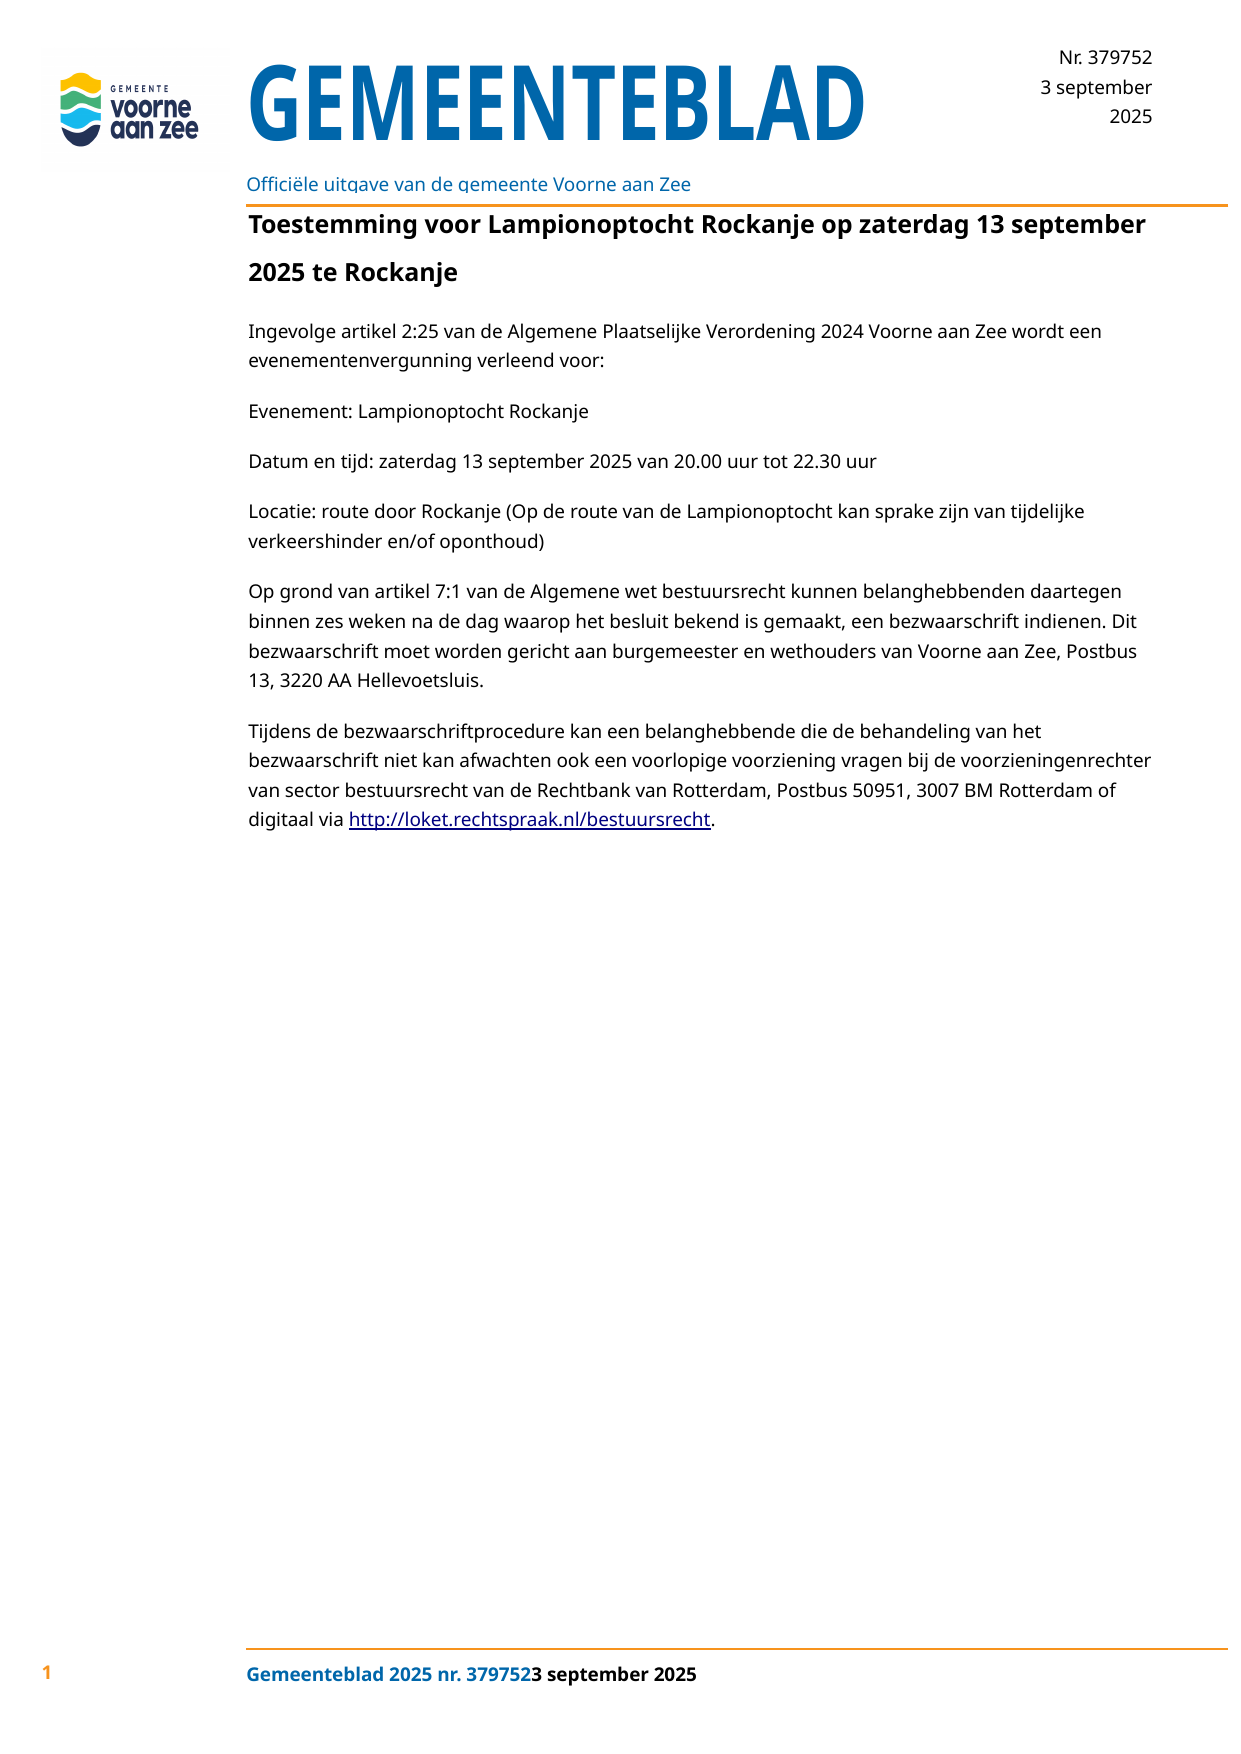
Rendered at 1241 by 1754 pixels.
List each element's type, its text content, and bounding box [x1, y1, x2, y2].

text Toestemming voor Lampionoptocht Rockanje op zaterdag 13 september 2025 te Rockanje [248, 207, 1152, 288]
text Ingevolge artikel 2:25 van de Algemene Plaatselijke Verordening 2024 Voorne aan Zee wordt een evenementenvergunning verleend voor: [248, 318, 1152, 373]
picture [41, 47, 231, 172]
text Locatie: route door Rockanje (Op de route van de Lampionoptocht kan sprake zijn van tijdelijke verkeershinder en/of oponthoud) [248, 499, 1152, 554]
text Evenement: Lampionoptocht Rockanje [248, 398, 1152, 424]
text Datum en tijd: zaterdag 13 september 2025 van 20.00 uur tot 22.30 uur [248, 448, 1152, 474]
text Tijdens de bezwaarschriftprocedure kan een belanghebbende die de behandeling van het bezwaarschrift niet kan afwachten ook een voorlopige voorziening vragen bij de voorzieningenrechter van sector bestuursrecht van de Rechtbank van Rotterdam, Postbus 50951, 3007 BM Rotterdam of digitaal via http://loket.rechtspraak.nl/bestuursrecht. [248, 718, 1152, 832]
text Op grond van artikel 7:1 van de Algemene wet bestuursrecht kunnen belanghebbenden daartegen binnen zes weken na de dag waarop het besluit bekend is gemaakt, een bezwaarschrift indienen. Dit bezwaarschrift moet worden gericht aan burgemeester en wethouders van Voorne aan Zee, Postbus 13, 3220 AA Hellevoetsluis. [248, 579, 1152, 693]
